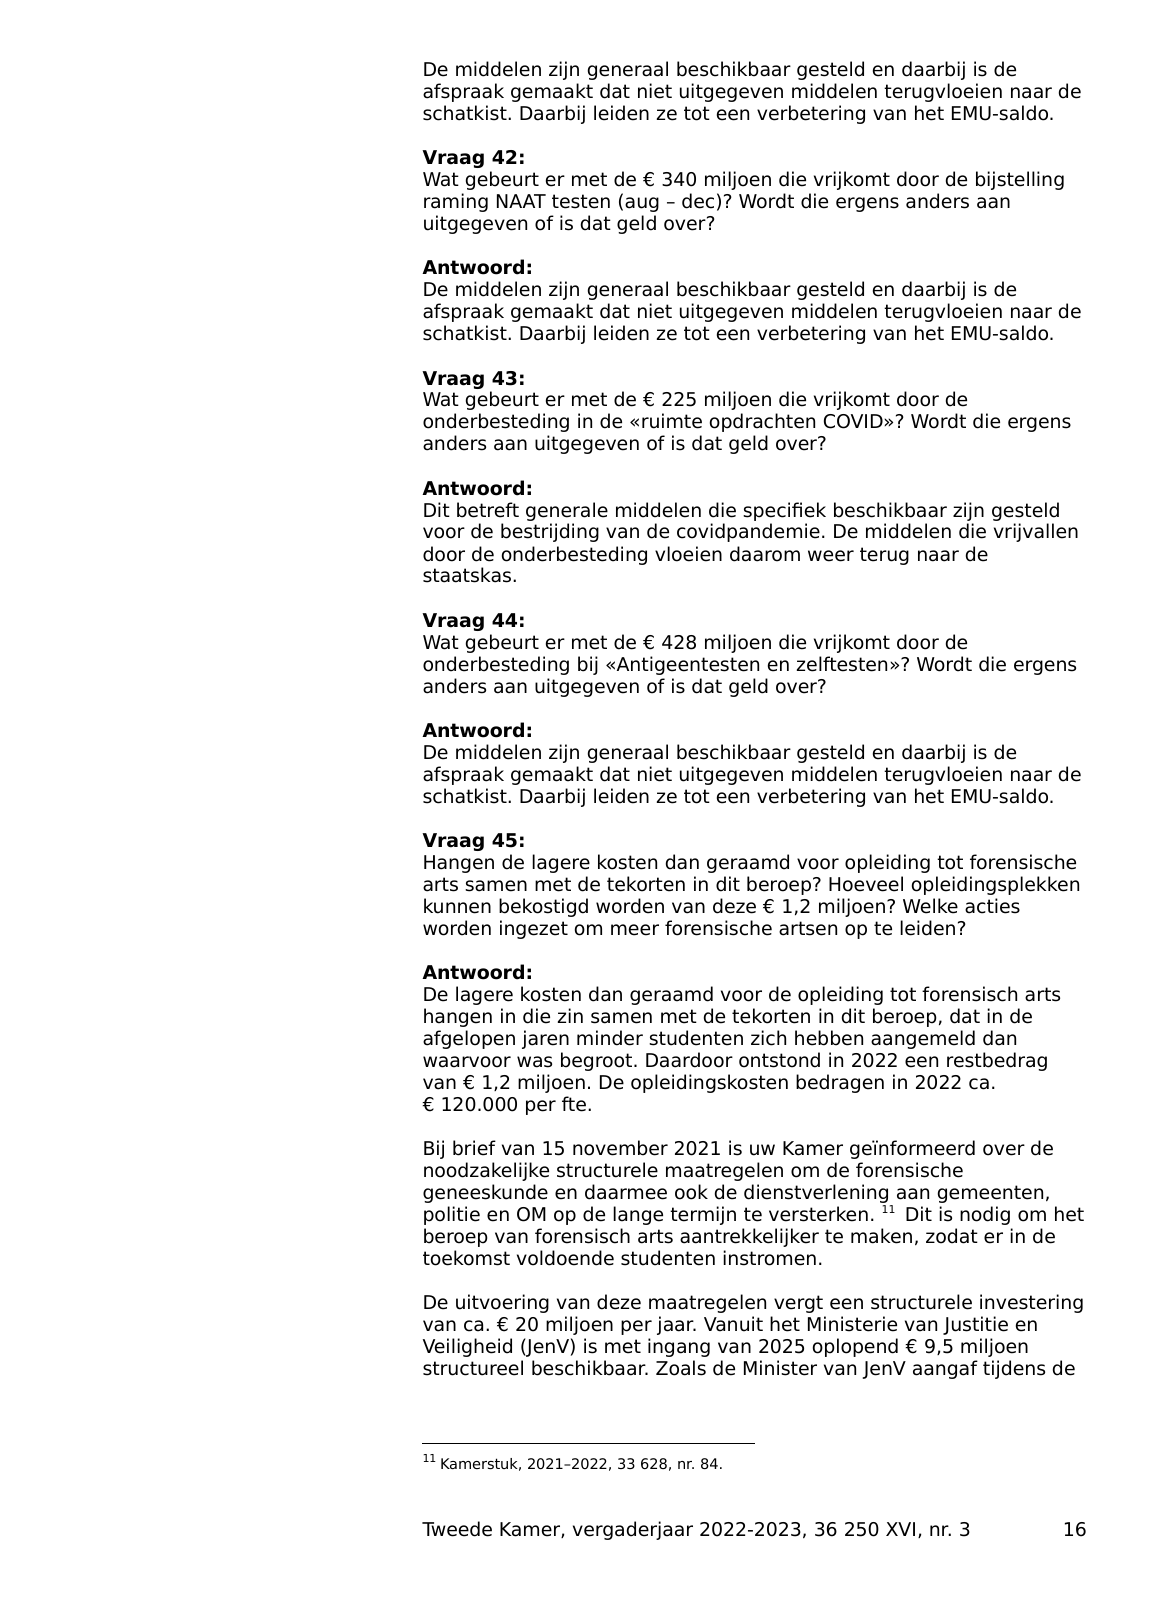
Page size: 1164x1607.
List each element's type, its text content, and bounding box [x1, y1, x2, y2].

text Vraag 43: [422, 367, 1087, 389]
text Vraag 45: [422, 830, 1087, 852]
text Wat gebeurt er met de € 225 miljoen die vrijkomt door de onderbesteding in de «ruimte opdrachten COVID»? Wordt die ergens anders aan uitgegeven of is dat geld over? [422, 389, 1087, 455]
text Antwoord: [422, 477, 1087, 499]
text Bij brief van 15 november 2021 is uw Kamer geïnformeerd over de noodzakelijke structurele maatregelen om de forensische geneeskunde en daarmee ook de dienstverlening aan gemeenten, politie en OM op de lange termijn te versterken. Dit is nodig om het beroep van forensisch arts aantrekkelijker te maken, zodat er in de toekomst voldoende studenten instromen. [422, 1138, 1087, 1270]
text De middelen zijn generaal beschikbaar gesteld en daarbij is de afspraak gemaakt dat niet uitgegeven middelen terugvloeien naar de schatkist. Daarbij leiden ze tot een verbetering van het EMU-saldo. [422, 742, 1087, 808]
text De middelen zijn generaal beschikbaar gesteld en daarbij is de afspraak gemaakt dat niet uitgegeven middelen terugvloeien naar de schatkist. Daarbij leiden ze tot een verbetering van het EMU-saldo. [422, 59, 1087, 125]
text Antwoord: [422, 257, 1087, 279]
text Vraag 44: [422, 609, 1087, 632]
text Hangen de lagere kosten dan geraamd voor opleiding tot forensische arts samen met de tekorten in dit beroep? Hoeveel opleidingsplekken kunnen bekostigd worden van deze € 1,2 miljoen? Welke acties worden ingezet om meer forensische artsen op te leiden? [422, 852, 1087, 940]
text Dit betreft generale middelen die specifiek beschikbaar zijn gesteld voor de bestrijding van de covidpandemie. De middelen die vrijvallen door de onderbesteding vloeien daarom weer terug naar de staatskas. [422, 499, 1087, 587]
text De middelen zijn generaal beschikbaar gesteld en daarbij is de afspraak gemaakt dat niet uitgegeven middelen terugvloeien naar de schatkist. Daarbij leiden ze tot een verbetering van het EMU-saldo. [422, 279, 1087, 345]
text De uitvoering van deze maatregelen vergt een structurele investering van ca. € 20 miljoen per jaar. Vanuit het Ministerie van Justitie en Veiligheid (JenV) is met ingang van 2025 oplopend € 9,5 miljoen structureel beschikbaar. Zoals de Minister van JenV aangaf tijdens de [422, 1292, 1087, 1380]
text Wat gebeurt er met de € 340 miljoen die vrijkomt door de bijstelling raming NAAT testen (aug – dec)? Wordt die ergens anders aan uitgegeven of is dat geld over? [422, 169, 1087, 235]
text Antwoord: [422, 962, 1087, 984]
text Antwoord: [422, 720, 1087, 742]
text Wat gebeurt er met de € 428 miljoen die vrijkomt door de onderbesteding bij «Antigeentesten en zelftesten»? Wordt die ergens anders aan uitgegeven of is dat geld over? [422, 632, 1087, 697]
text Kamerstuk, 2021–2022, 33 628, nr. 84. [422, 1452, 1087, 1474]
text Vraag 42: [422, 147, 1087, 169]
text De lagere kosten dan geraamd voor de opleiding tot forensisch arts hangen in die zin samen met de tekorten in dit beroep, dat in de afgelopen jaren minder studenten zich hebben aangemeld dan waarvoor was begroot. Daardoor ontstond in 2022 een restbedrag van € 1,2 miljoen. De opleidingskosten bedragen in 2022 ca. € 120.000 per fte. [422, 984, 1087, 1116]
